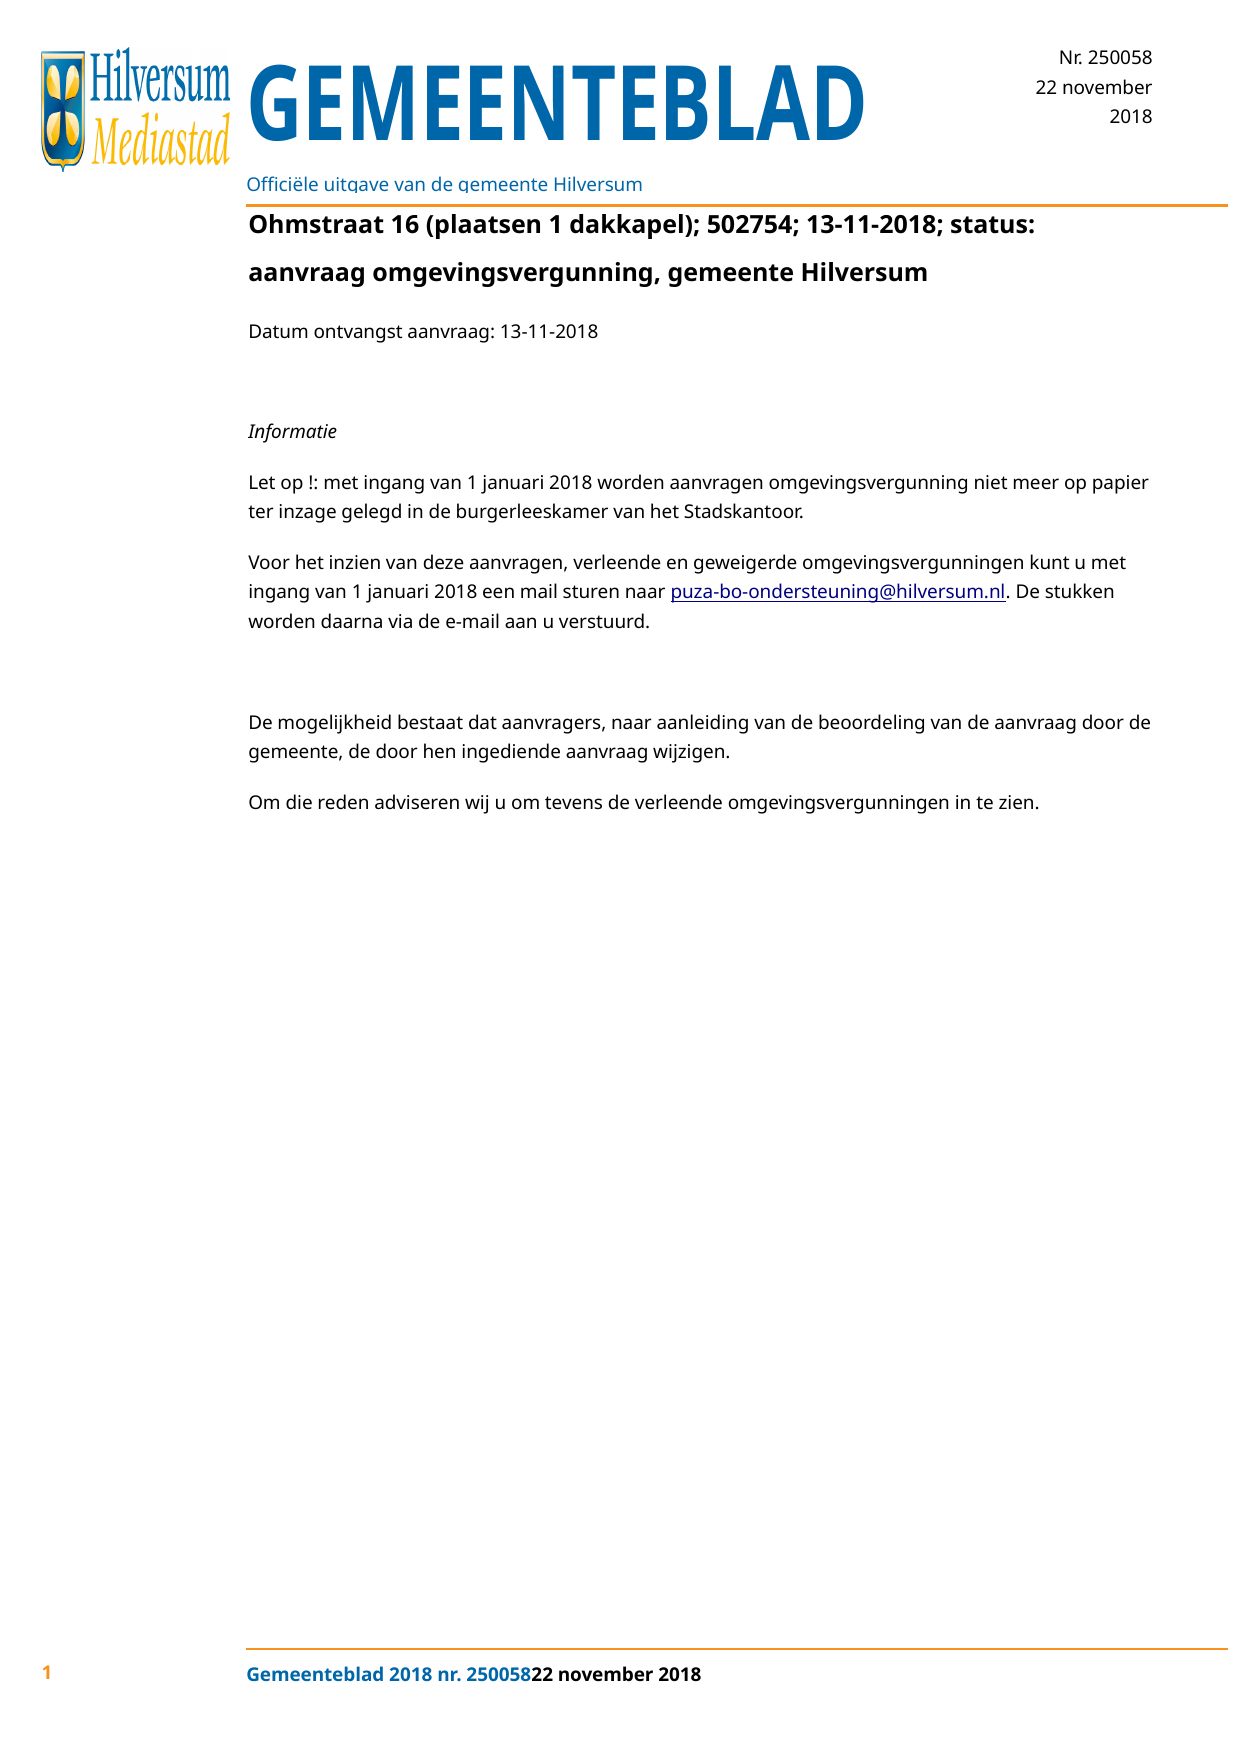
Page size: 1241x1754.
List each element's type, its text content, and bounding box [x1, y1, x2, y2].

text Ohmstraat 16 (plaatsen 1 dakkapel); 502754; 13-11-2018; status: aanvraag omgevingsvergunning, gemeente Hilversum [248, 207, 1152, 288]
text Informatie [248, 419, 1152, 444]
text De mogelijkheid bestaat dat aanvragers, naar aanleiding van de beoordeling van de aanvraag door de gemeente, de door hen ingediende aanvraag wijzigen. [248, 709, 1152, 764]
text Datum ontvangst aanvraag: 13-11-2018 [248, 318, 1152, 344]
text Om die reden adviseren wij u om tevens de verleende omgevingsvergunningen in te zien. [248, 789, 1152, 815]
picture [41, 47, 231, 172]
text Let op !: met ingang van 1 januari 2018 worden aanvragen omgevingsvergunning niet meer op papier ter inzage gelegd in de burgerleeskamer van het Stadskantoor. [248, 469, 1152, 524]
text Voor het inzien van deze aanvragen, verleende en geweigerde omgevingsvergunningen kunt u met ingang van 1 januari 2018 een mail sturen naar puza-bo-ondersteuning@hilversum.nl. De stukken worden daarna via de e-mail aan u verstuurd. [248, 549, 1152, 634]
